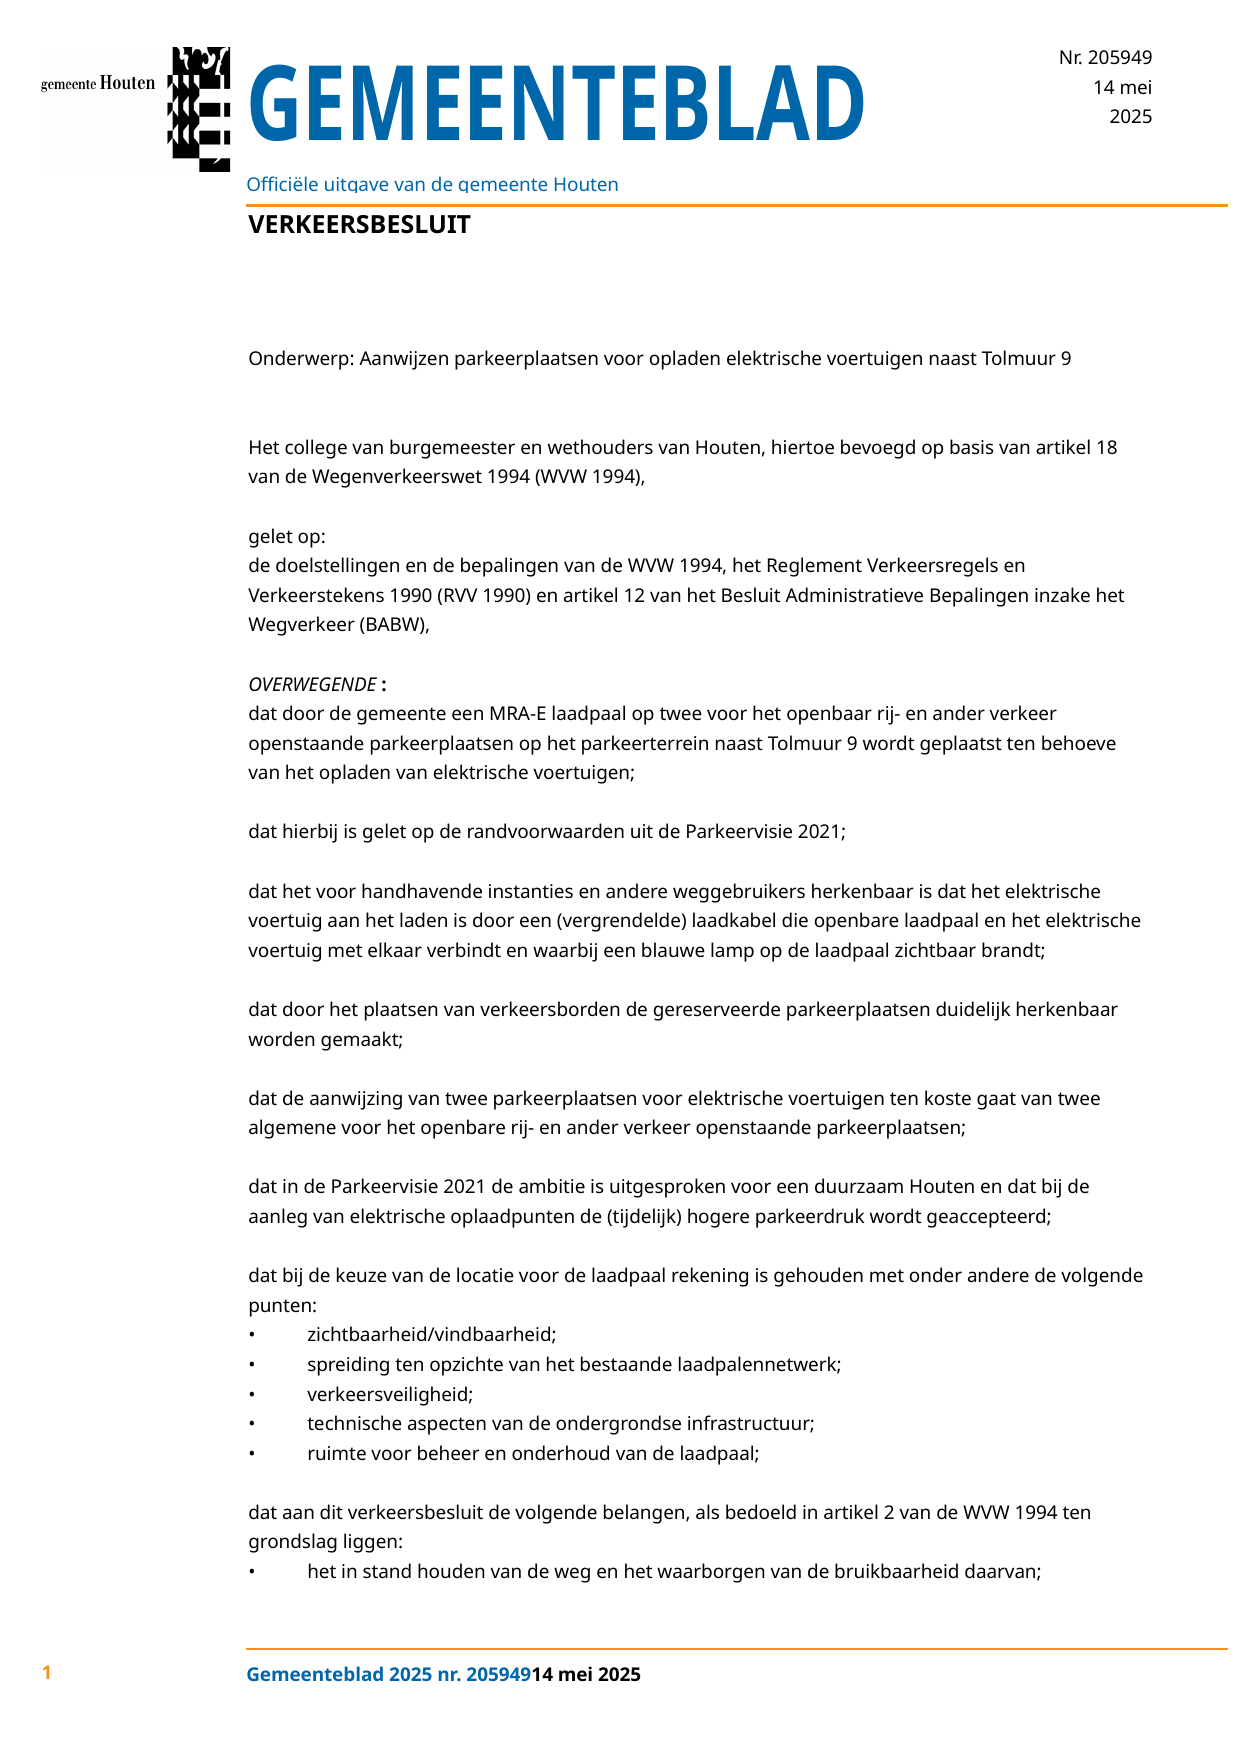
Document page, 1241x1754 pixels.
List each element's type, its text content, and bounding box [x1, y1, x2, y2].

picture [41, 47, 231, 172]
text Onderwerp: Aanwijzen parkeerplaatsen voor opladen elektrische voertuigen naast Tolmuur 9 [248, 345, 1152, 371]
list zichtbaarheid/vindbaarheid; [248, 1322, 1152, 1347]
text dat bij de keuze van de locatie voor de laadpaal rekening is gehouden met onder andere de volgende punten: [248, 1262, 1152, 1318]
text VERKEERSBESLUIT [248, 207, 1152, 241]
text dat hierbij is gelet op de randvoorwaarden uit de Parkeervisie 2021; [248, 819, 1152, 844]
text dat in de Parkeervisie 2021 de ambitie is uitgesproken voor een duurzaam Houten en dat bij de aanleg van elektrische oplaadpunten de (tijdelijk) hogere parkeerdruk wordt geaccepteerd; [248, 1174, 1152, 1229]
text de doelstellingen en de bepalingen van de WVW 1994, het Reglement Verkeersregels en Verkeerstekens 1990 (RVV 1990) en artikel 12 van het Besluit Administratieve Bepalingen inzake het Wegverkeer (BABW), [248, 552, 1152, 637]
text dat door de gemeente een MRA-E laadpaal op twee voor het openbaar rij- en ander verkeer openstaande parkeerplaatsen op het parkeerterrein naast Tolmuur 9 wordt geplaatst ten behoeve van het opladen van elektrische voertuigen; [248, 700, 1152, 785]
text dat het voor handhavende instanties en andere weggebruikers herkenbaar is dat het elektrische voertuig aan het laden is door een (vergrendelde) laadkabel die openbare laadpaal en het elektrische voertuig met elkaar verbindt en waarbij een blauwe lamp op de laadpaal zichtbaar brandt; [248, 878, 1152, 963]
text dat door het plaatsen van verkeersborden de gereserveerde parkeerplaatsen duidelijk herkenbaar worden gemaakt; [248, 996, 1152, 1051]
text dat de aanwijzing van twee parkeerplaatsen voor elektrische voertuigen ten koste gaat van twee algemene voor het openbare rij- en ander verkeer openstaande parkeerplaatsen; [248, 1085, 1152, 1140]
text gelet op: [248, 523, 1152, 548]
text dat aan dit verkeersbesluit de volgende belangen, als bedoeld in artikel 2 van de WVW 1994 ten grondslag liggen: [248, 1499, 1152, 1554]
list verkeersveiligheid; [248, 1381, 1152, 1406]
list het in stand houden van de weg en het waarborgen van de bruikbaarheid daarvan; [248, 1558, 1152, 1584]
list technische aspecten van de ondergrondse infrastructuur; [248, 1410, 1152, 1436]
text Het college van burgemeester en wethouders van Houten, hiertoe bevoegd op basis van artikel 18 van de Wegenverkeerswet 1994 (WVW 1994), [248, 434, 1152, 489]
list ruimte voor beheer en onderhoud van de laadpaal; [248, 1440, 1152, 1466]
text OVERWEGENDE : [248, 671, 1152, 696]
list spreiding ten opzichte van het bestaande laadpalennetwerk; [248, 1351, 1152, 1377]
